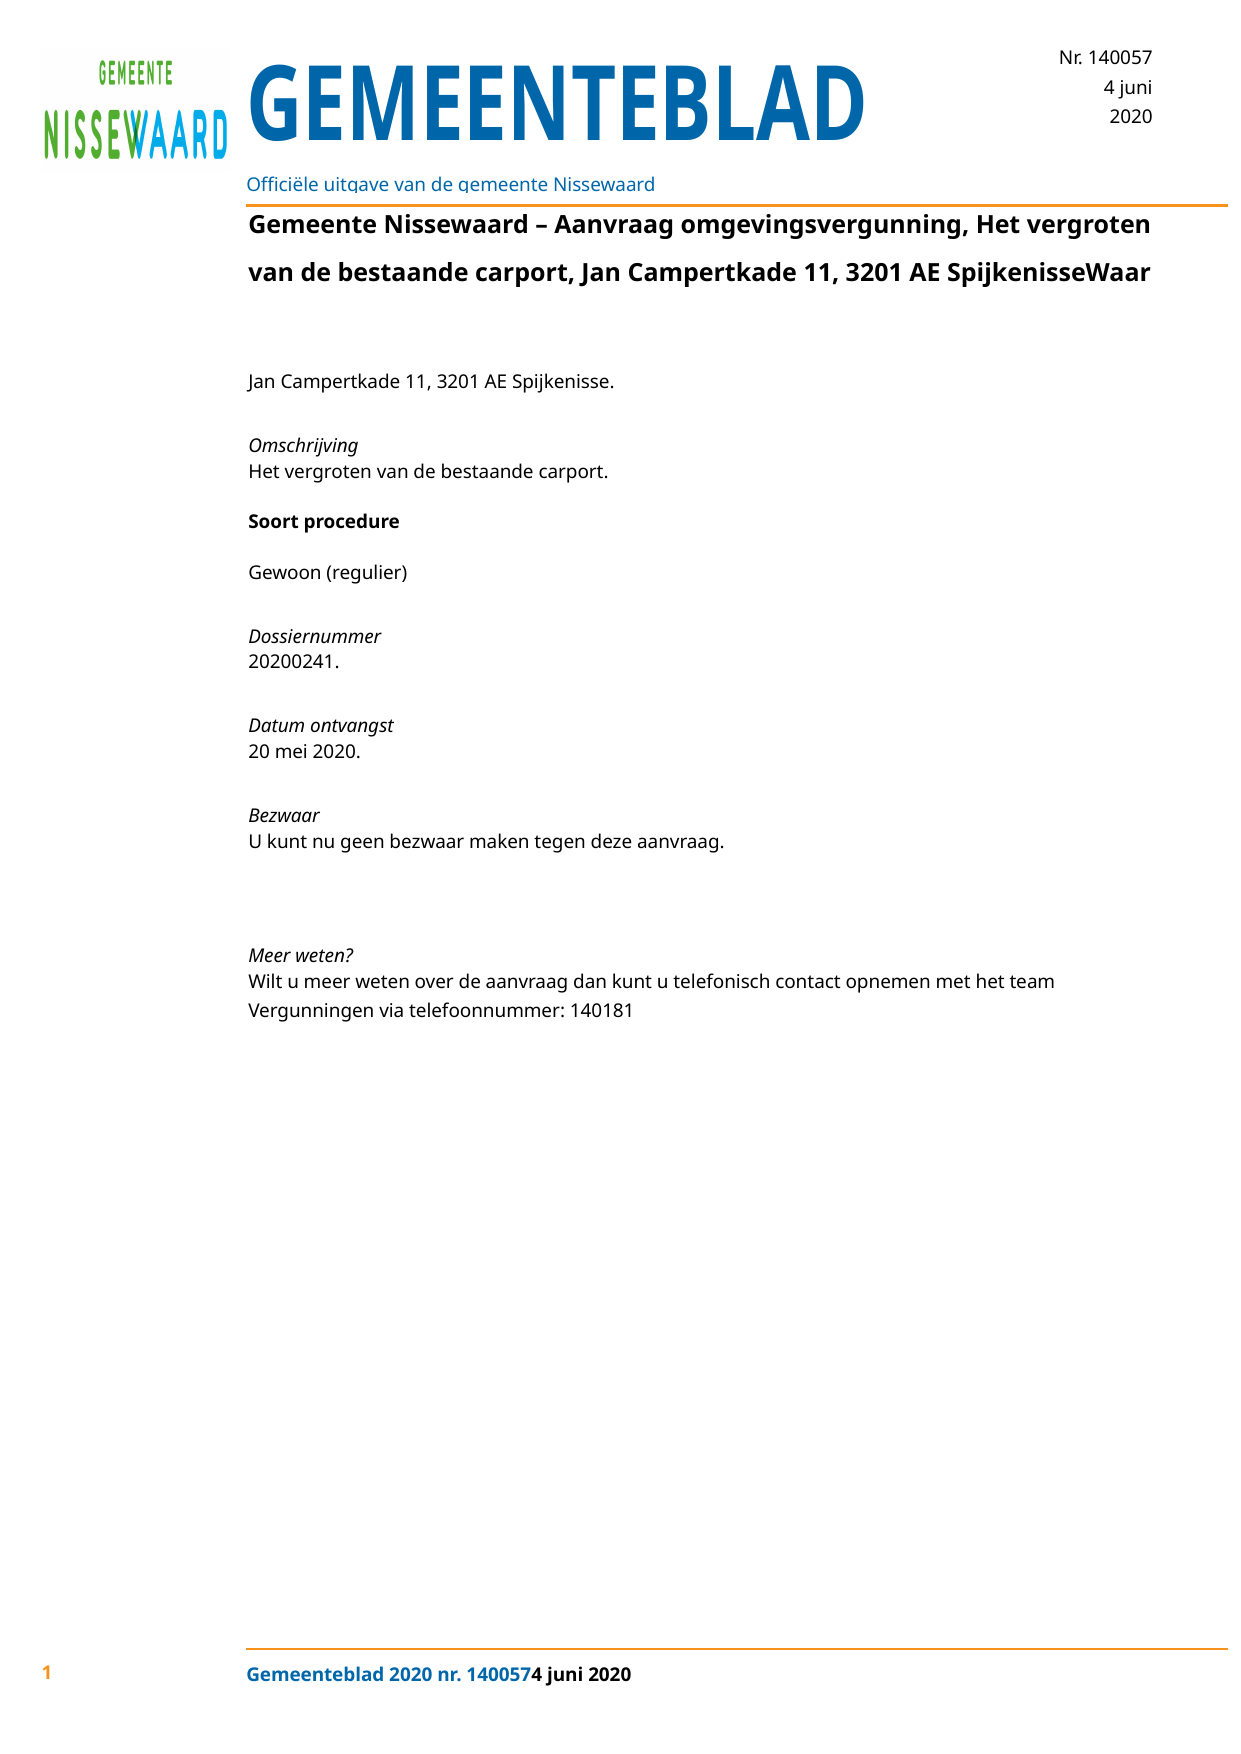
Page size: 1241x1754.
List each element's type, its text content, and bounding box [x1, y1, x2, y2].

text Gewoon (regulier) [248, 559, 1152, 584]
picture [41, 47, 231, 172]
text 20 mei 2020. [248, 738, 1152, 764]
text Wilt u meer weten over de aanvraag dan kunt u telefonisch contact opnemen met het team Vergunningen via telefoonnummer: 140181 [248, 968, 1152, 1023]
text U kunt nu geen bezwaar maken tegen deze aanvraag. [248, 828, 1152, 854]
text Datum ontvangst [248, 712, 1152, 738]
text Dossiernummer [248, 623, 1152, 648]
text Omschrijving [248, 432, 1152, 458]
text Het vergroten van de bestaande carport. [248, 458, 1152, 484]
text 20200241. [248, 648, 1152, 674]
text Meer weten? [248, 942, 1152, 968]
text Jan Campertkade 11, 3201 AE Spijkenisse. [248, 368, 1152, 394]
text Soort procedure [248, 508, 1152, 534]
text Bezwaar [248, 802, 1152, 828]
text Gemeente Nissewaard – Aanvraag omgevingsvergunning, Het vergroten van de bestaande carport, Jan Campertkade 11, 3201 AE SpijkenisseWaar [248, 207, 1152, 288]
